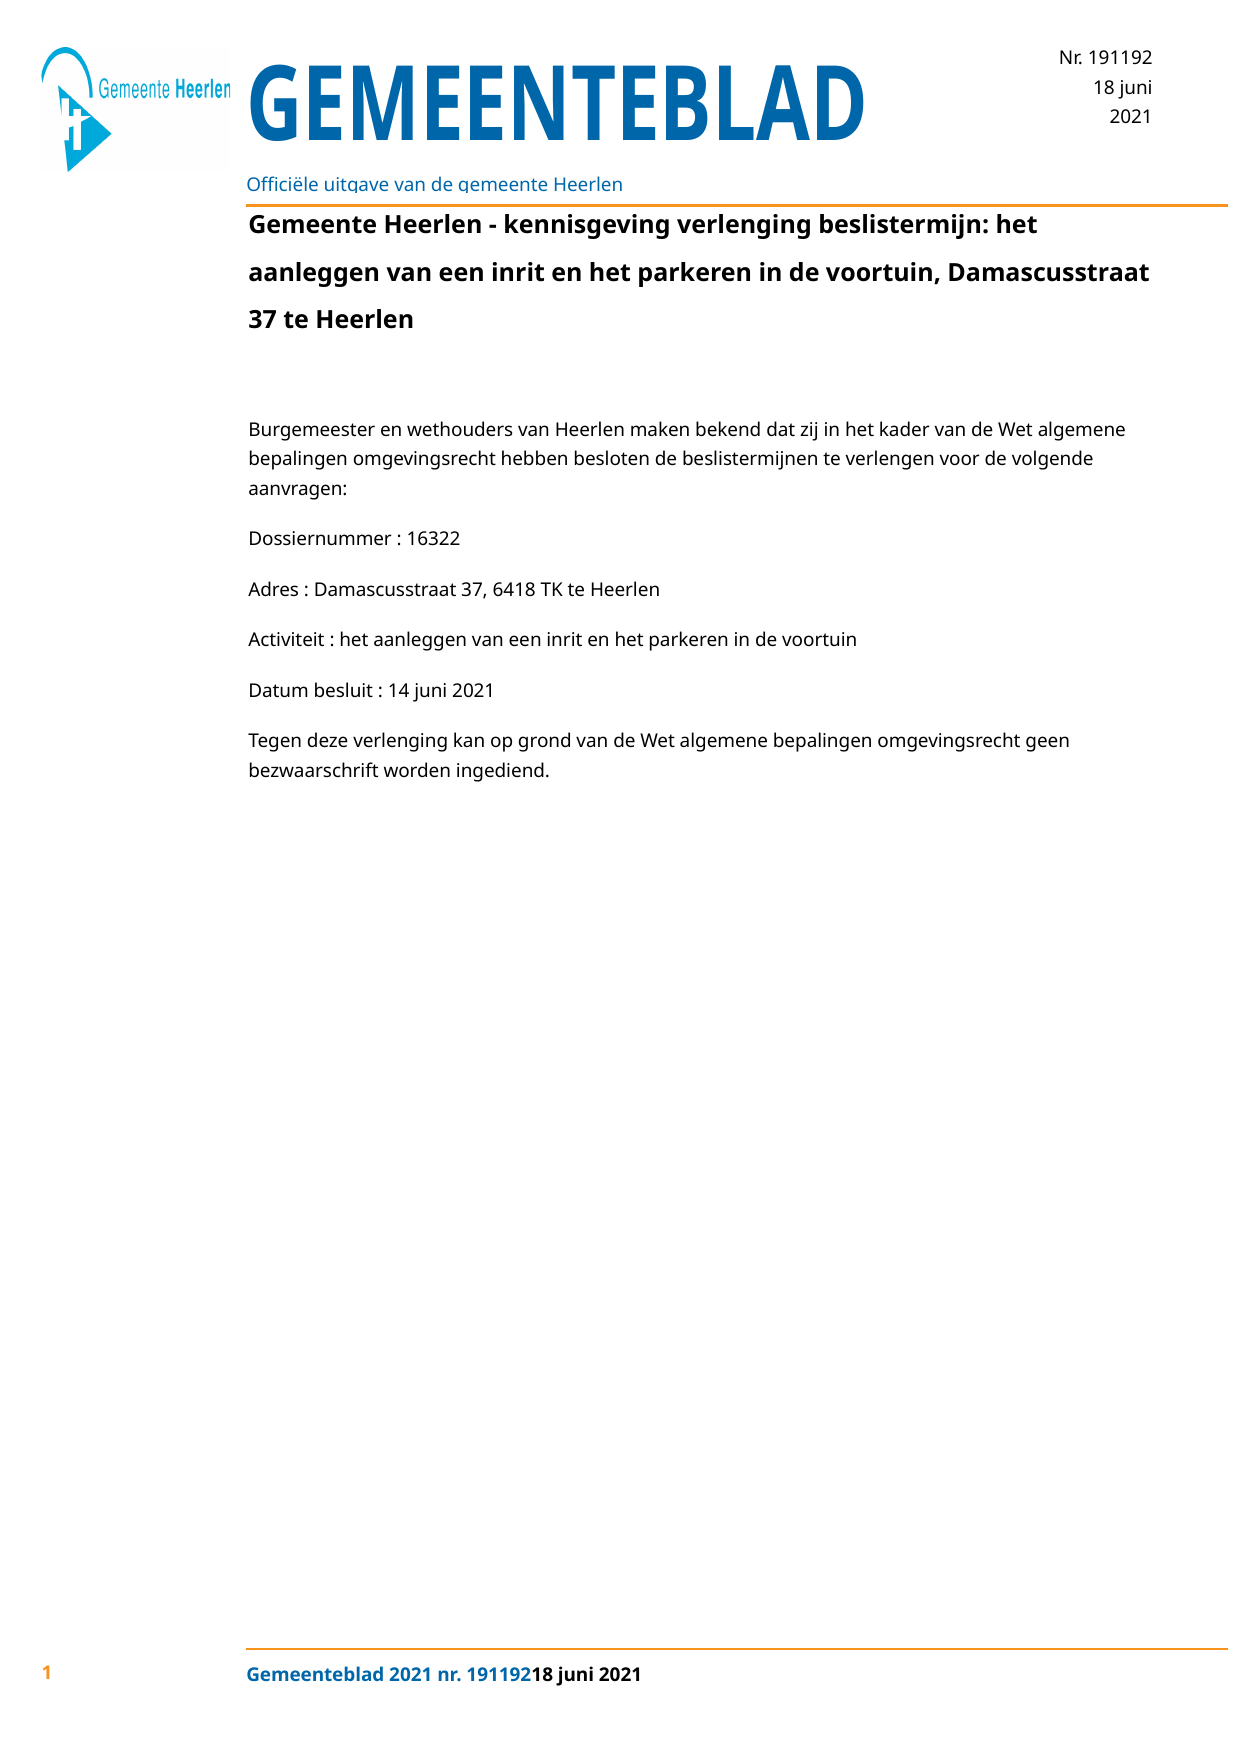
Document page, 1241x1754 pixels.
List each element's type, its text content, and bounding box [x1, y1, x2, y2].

picture [41, 47, 59, 70]
text Datum besluit : 14 juni 2021 [248, 677, 1152, 702]
text Adres : Damascusstraat 37, 6418 TK te Heerlen [248, 576, 1152, 602]
picture [41, 47, 231, 172]
text Gemeente Heerlen - kennisgeving verlenging beslistermijn: het aanleggen van een inrit en het parkeren in de voortuin, Damascusstraat 37 te Heerlen [248, 207, 1152, 336]
text Burgemeester en wethouders van Heerlen maken bekend dat zij in het kader van de Wet algemene bepalingen omgevingsrecht hebben besloten de beslistermijnen te verlengen voor de volgende aanvragen: [248, 416, 1152, 501]
text Activiteit : het aanleggen van een inrit en het parkeren in de voortuin [248, 626, 1152, 652]
text Dossiernummer : 16322 [248, 526, 1152, 551]
text Tegen deze verlenging kan op grond van de Wet algemene bepalingen omgevingsrecht geen bezwaarschrift worden ingediend. [248, 727, 1152, 782]
